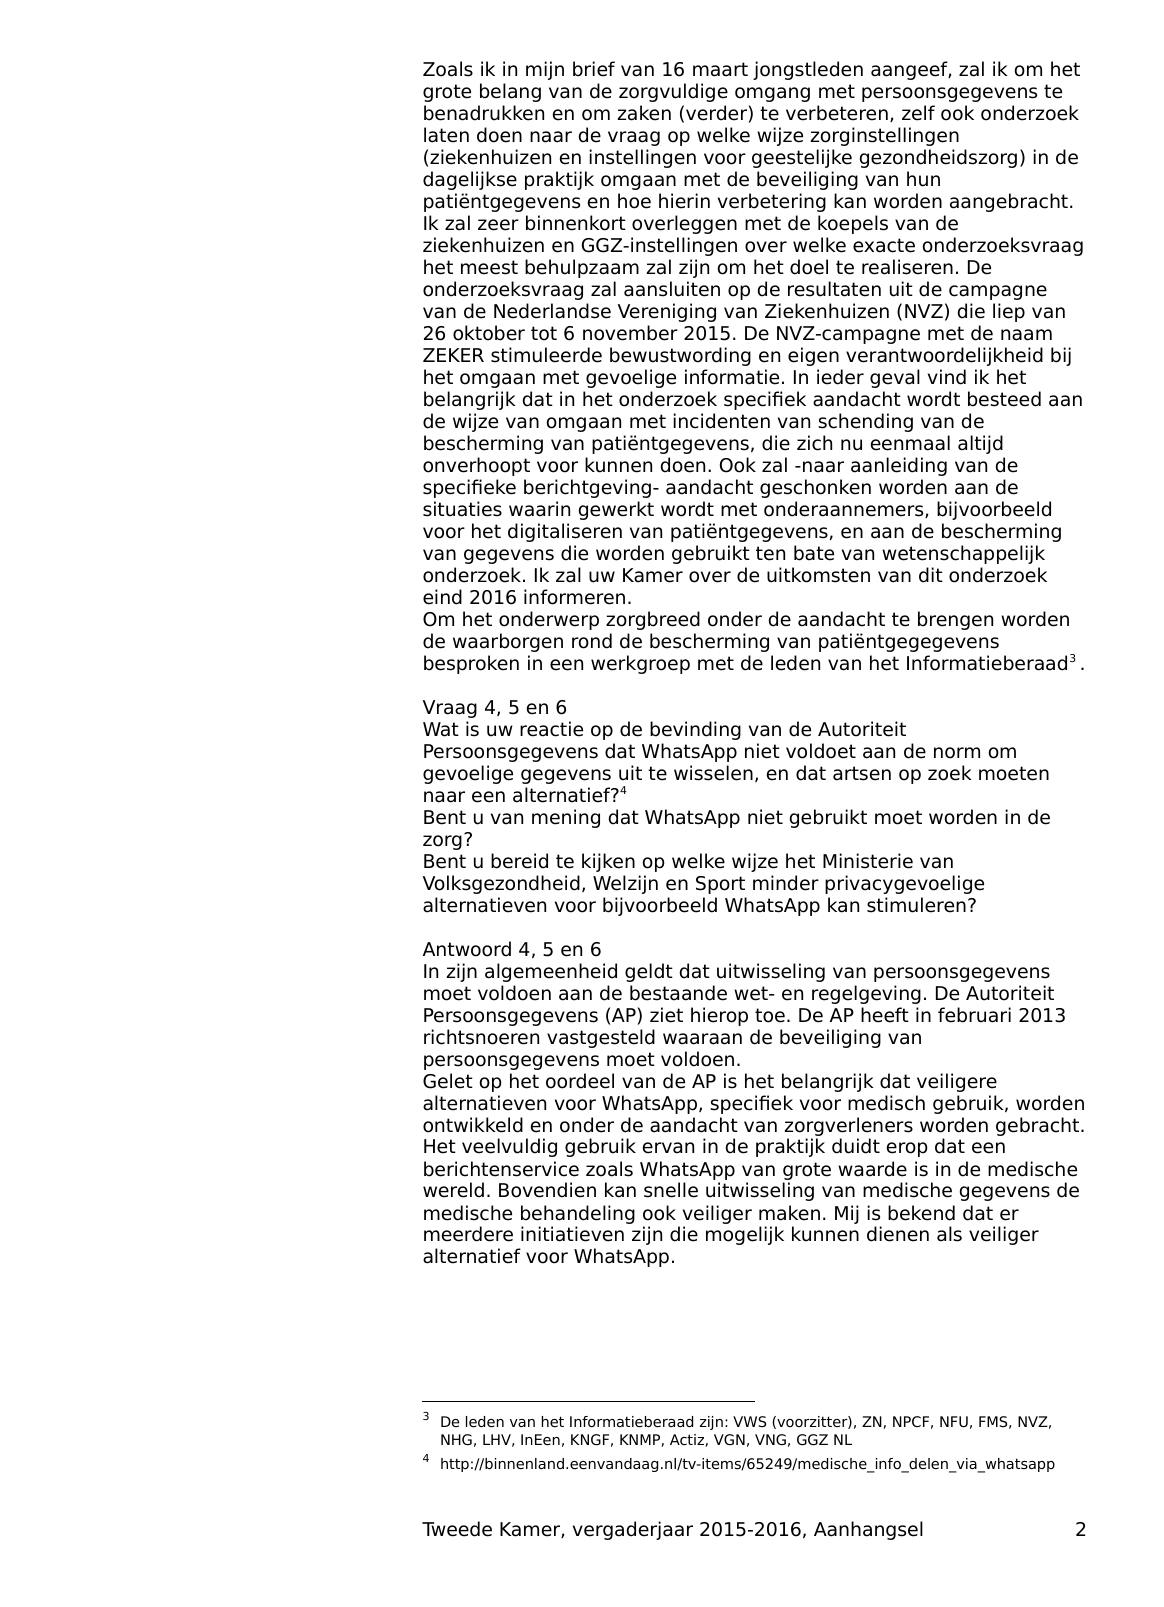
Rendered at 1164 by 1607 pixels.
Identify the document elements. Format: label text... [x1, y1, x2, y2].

text http://binnenland.eenvandaag.nl/tv-items/65249/medische_info_delen_via_whatsapp [422, 1452, 1087, 1474]
text Gelet op het oordeel van de AP is het belangrijk dat veiligere alternatieven voor WhatsApp, specifiek voor medisch gebruik, worden ontwikkeld en onder de aandacht van zorgverleners worden gebracht. Het veelvuldig gebruik ervan in de praktijk duidt erop dat een berichtenservice zoals WhatsApp van grote waarde is in de medische wereld. Bovendien kan snelle uitwisseling van medische gegevens de medische behandeling ook veiliger maken. Mij is bekend dat er meerdere initiatieven zijn die mogelijk kunnen dienen als veiliger alternatief voor WhatsApp. [422, 1071, 1087, 1268]
text Antwoord 4, 5 en 6 [422, 939, 1087, 961]
text In zijn algemeenheid geldt dat uitwisseling van persoonsgegevens moet voldoen aan de bestaande wet- en regelgeving. De Autoriteit Persoonsgegevens (AP) ziet hierop toe. De AP heeft in februari 2013 richtsnoeren vastgesteld waaraan de beveiliging van persoonsgegevens moet voldoen. [422, 961, 1087, 1071]
text Om het onderwerp zorgbreed onder de aandacht te brengen worden de waarborgen rond de bescherming van patiëntgegegevens besproken in een werkgroep met de leden van het Informatieberaad. [422, 608, 1087, 674]
text Bent u van mening dat WhatsApp niet gebruikt moet worden in de zorg? [422, 807, 1087, 851]
text De leden van het Informatieberaad zijn: VWS (voorzitter), ZN, NPCF, NFU, FMS, NVZ, NHG, LHV, InEen, KNGF, KNMP, Actiz, VGN, VNG, GGZ NL [422, 1410, 1087, 1449]
text Vraag 4, 5 en 6 [422, 697, 1087, 719]
text Wat is uw reactie op de bevinding van de Autoriteit Persoonsgegevens dat WhatsApp niet voldoet aan de norm om gevoelige gegevens uit te wisselen, en dat artsen op zoek moeten naar een alternatief? [422, 719, 1087, 807]
text Zoals ik in mijn brief van 16 maart jongstleden aangeef, zal ik om het grote belang van de zorgvuldige omgang met persoonsgegevens te benadrukken en om zaken (verder) te verbeteren, zelf ook onderzoek laten doen naar de vraag op welke wijze zorginstellingen (ziekenhuizen en instellingen voor geestelijke gezondheidszorg) in de dagelijkse praktijk omgaan met de beveiliging van hun patiëntgegevens en hoe hierin verbetering kan worden aangebracht. Ik zal zeer binnenkort overleggen met de koepels van de ziekenhuizen en GGZ-instellingen over welke exacte onderzoeksvraag het meest behulpzaam zal zijn om het doel te realiseren. De onderzoeksvraag zal aansluiten op de resultaten uit de campagne van de Nederlandse Vereniging van Ziekenhuizen (NVZ) die liep van 26 oktober tot 6 november 2015. De NVZ-campagne met de naam ZEKER stimuleerde bewustwording en eigen verantwoordelijkheid bij het omgaan met gevoelige informatie. In ieder geval vind ik het belangrijk dat in het onderzoek specifiek aandacht wordt besteed aan de wijze van omgaan met incidenten van schending van de bescherming van patiëntgegevens, die zich nu eenmaal altijd onverhoopt voor kunnen doen. Ook zal -naar aanleiding van de specifieke berichtgeving- aandacht geschonken worden aan de situaties waarin gewerkt wordt met onderaannemers, bijvoorbeeld voor het digitaliseren van patiëntgegevens, en aan de bescherming van gegevens die worden gebruikt ten bate van wetenschappelijk onderzoek. Ik zal uw Kamer over de uitkomsten van dit onderzoek eind 2016 informeren. [422, 59, 1087, 608]
text Bent u bereid te kijken op welke wijze het Ministerie van Volksgezondheid, Welzijn en Sport minder privacygevoelige alternatieven voor bijvoorbeeld WhatsApp kan stimuleren? [422, 851, 1087, 916]
